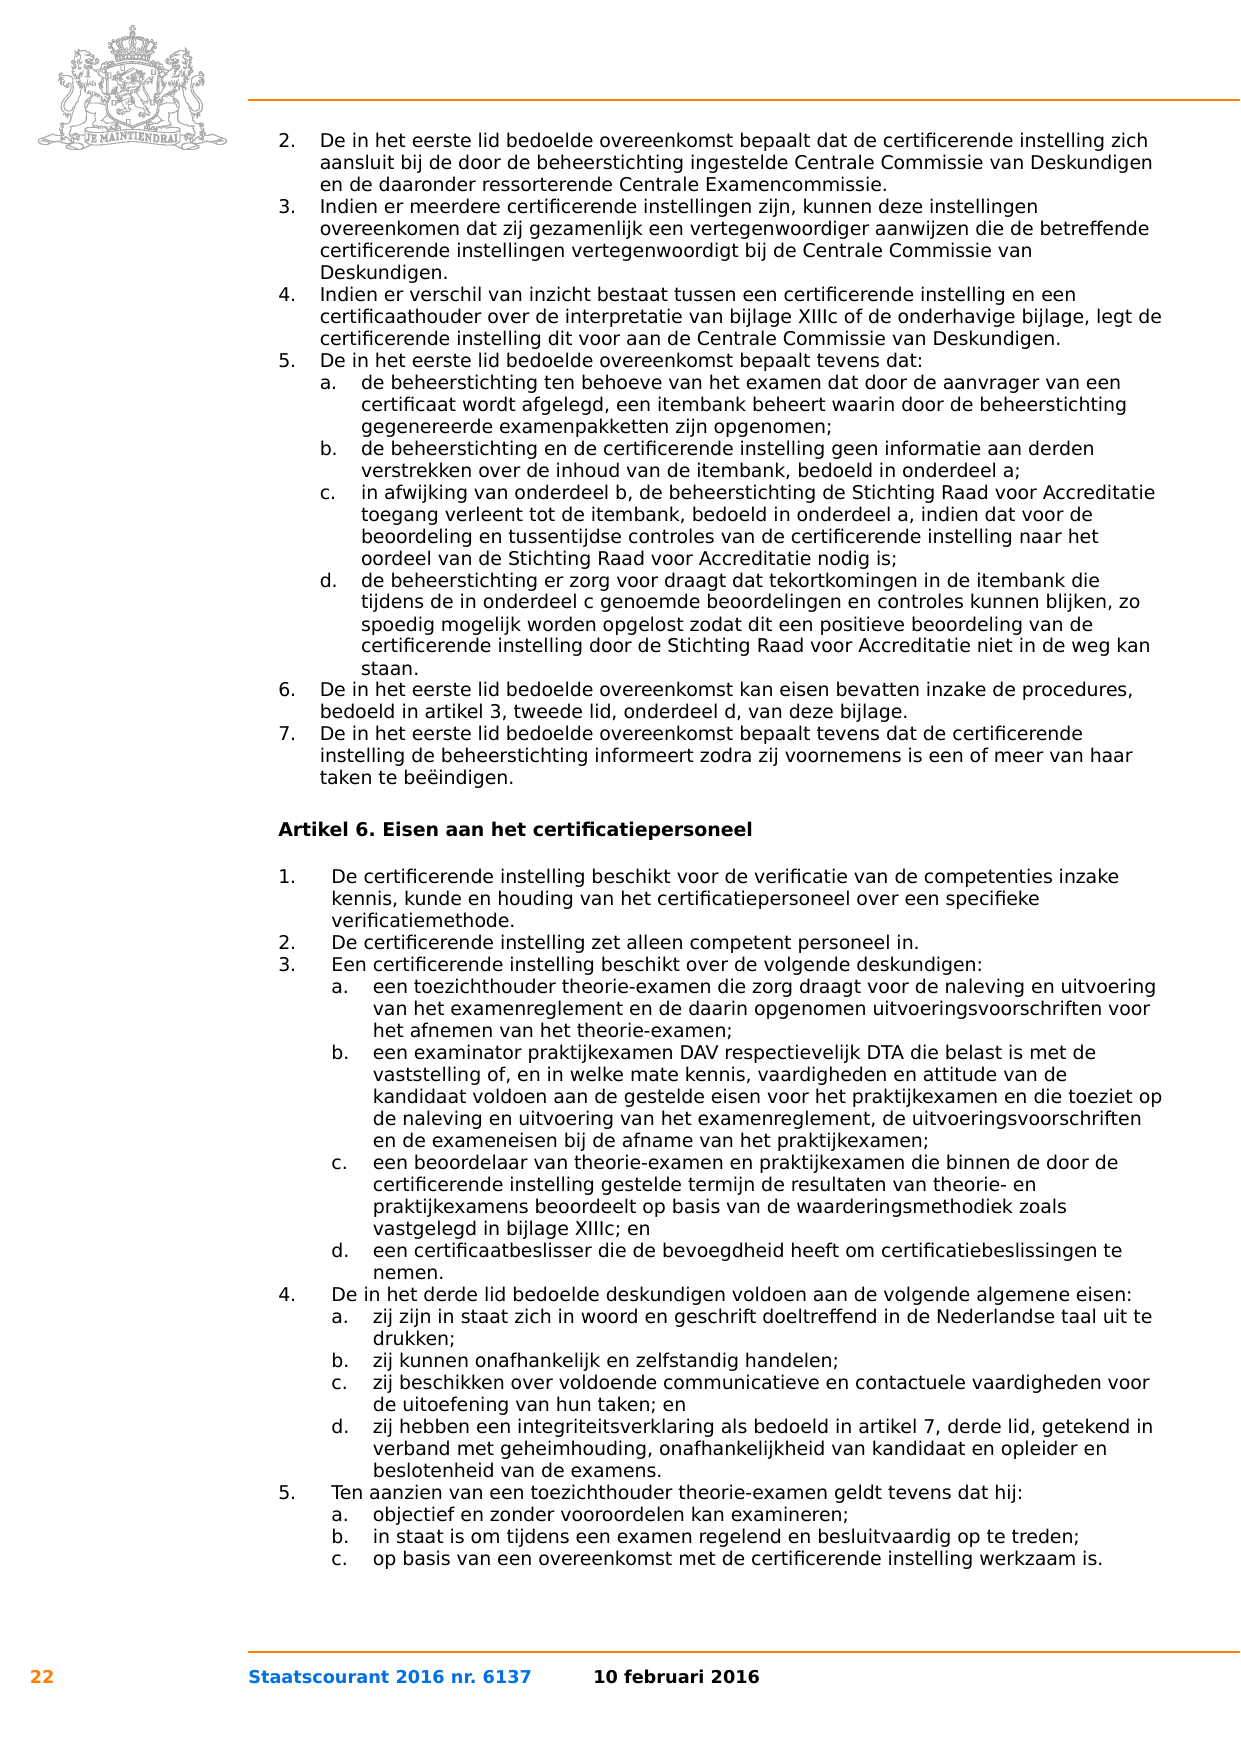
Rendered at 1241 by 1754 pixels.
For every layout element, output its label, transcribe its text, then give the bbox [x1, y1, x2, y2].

text a. de beheerstichting ten behoeve van het examen dat door de aanvrager van een certificaat wordt afgelegd, een itembank beheert waarin door de beheerstichting gegenereerde examenpakketten zijn opgenomen; [319, 372, 1163, 438]
text b. in staat is om tijdens een examen regelend en besluitvaardig op te treden; [331, 1526, 1163, 1548]
text a. objectief en zonder vooroordelen kan examineren; [331, 1504, 1163, 1526]
text c. zij beschikken over voldoende communicatieve en contactuele vaardigheden voor de uitoefening van hun taken; en [331, 1372, 1163, 1416]
text 6. De in het eerste lid bedoelde overeenkomst kan eisen bevatten inzake de procedures, bedoeld in artikel 3, tweede lid, onderdeel d, van deze bijlage. [278, 679, 1163, 723]
text 5. De in het eerste lid bedoelde overeenkomst bepaalt tevens dat: [278, 350, 1163, 372]
text 2. De certificerende instelling zet alleen competent personeel in. [278, 932, 1163, 954]
text d. een certificaatbeslisser die de bevoegdheid heeft om certificatiebeslissingen te nemen. [331, 1240, 1163, 1284]
text a. een toezichthouder theorie-examen die zorg draagt voor de naleving en uitvoering van het examenreglement en de daarin opgenomen uitvoeringsvoorschriften voor het afnemen van het theorie-examen; [331, 976, 1163, 1042]
text c. een beoordelaar van theorie-examen en praktijkexamen die binnen de door de certificerende instelling gestelde termijn de resultaten van theorie- en praktijkexamens beoordeelt op basis van de waarderingsmethodiek zoals vastgelegd in bijlage XIIIc; en [331, 1152, 1163, 1240]
text a. zij zijn in staat zich in woord en geschrift doeltreffend in de Nederlandse taal uit te drukken; [331, 1306, 1163, 1350]
text 5. Ten aanzien van een toezichthouder theorie-examen geldt tevens dat hij: [278, 1482, 1163, 1504]
text b. de beheerstichting en de certificerende instelling geen informatie aan derden verstrekken over de inhoud van de itembank, bedoeld in onderdeel a; [319, 438, 1163, 482]
subtitle Artikel 6. Eisen aan het certificatiepersoneel [278, 819, 1163, 841]
text c. in afwijking van onderdeel b, de beheerstichting de Stichting Raad voor Accreditatie toegang verleent tot de itembank, bedoeld in onderdeel a, indien dat voor de beoordeling en tussentijdse controles van de certificerende instelling naar het oordeel van de Stichting Raad voor Accreditatie nodig is; [319, 482, 1163, 569]
text d. zij hebben een integriteitsverklaring als bedoeld in artikel 7, derde lid, getekend in verband met geheimhouding, onafhankelijkheid van kandidaat en opleider en beslotenheid van de examens. [331, 1416, 1163, 1482]
text 4. Indien er verschil van inzicht bestaat tussen een certificerende instelling en een certificaathouder over de interpretatie van bijlage XIIIc of de onderhavige bijlage, legt de certificerende instelling dit voor aan de Centrale Commissie van Deskundigen. [278, 284, 1163, 350]
text 1. De certificerende instelling beschikt voor de verificatie van de competenties inzake kennis, kunde en houding van het certificatiepersoneel over een specifieke verificatiemethode. [278, 866, 1163, 932]
text d. de beheerstichting er zorg voor draagt dat tekortkomingen in de itembank die tijdens de in onderdeel c genoemde beoordelingen en controles kunnen blijken, zo spoedig mogelijk worden opgelost zodat dit een positieve beoordeling van de certificerende instelling door de Stichting Raad voor Accreditatie niet in de weg kan staan. [319, 569, 1163, 679]
picture [38, 25, 227, 150]
text 7. De in het eerste lid bedoelde overeenkomst bepaalt tevens dat de certificerende instelling de beheerstichting informeert zodra zij voornemens is een of meer van haar taken te beëindigen. [278, 723, 1163, 789]
text 3. Indien er meerdere certificerende instellingen zijn, kunnen deze instellingen overeenkomen dat zij gezamenlijk een vertegenwoordiger aanwijzen die de betreffende certificerende instellingen vertegenwoordigt bij de Centrale Commissie van Deskundigen. [278, 196, 1163, 284]
text b. zij kunnen onafhankelijk en zelfstandig handelen; [331, 1350, 1163, 1372]
text c. op basis van een overeenkomst met de certificerende instelling werkzaam is. [331, 1548, 1163, 1569]
text b. een examinator praktijkexamen DAV respectievelijk DTA die belast is met de vaststelling of, en in welke mate kennis, vaardigheden en attitude van de kandidaat voldoen aan de gestelde eisen voor het praktijkexamen en die toeziet op de naleving en uitvoering van het examenreglement, de uitvoeringsvoorschriften en de exameneisen bij de afname van het praktijkexamen; [331, 1042, 1163, 1152]
text 2. De in het eerste lid bedoelde overeenkomst bepaalt dat de certificerende instelling zich aansluit bij de door de beheerstichting ingestelde Centrale Commissie van Deskundigen en de daaronder ressorterende Centrale Examencommissie. [278, 130, 1163, 196]
text 3. Een certificerende instelling beschikt over de volgende deskundigen: [278, 954, 1163, 976]
text 4. De in het derde lid bedoelde deskundigen voldoen aan de volgende algemene eisen: [278, 1284, 1163, 1306]
